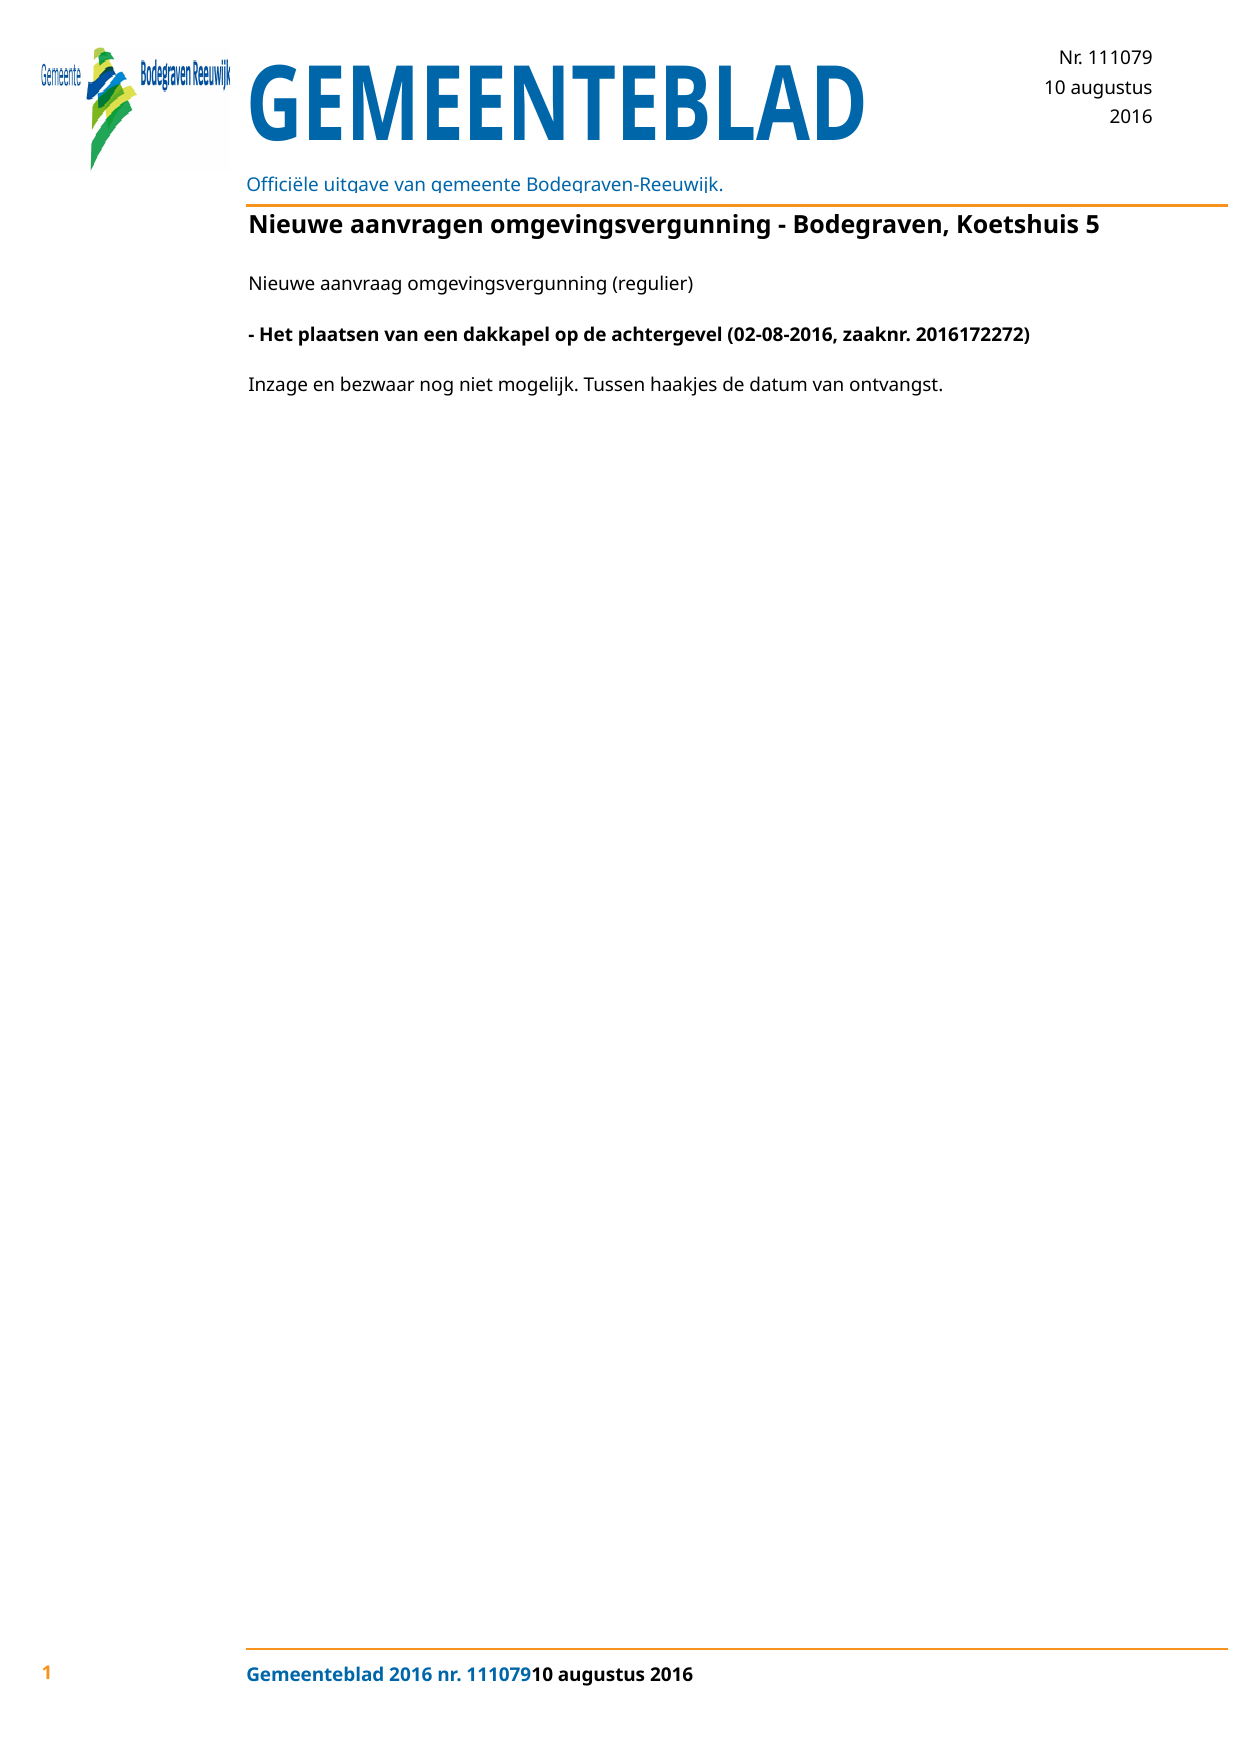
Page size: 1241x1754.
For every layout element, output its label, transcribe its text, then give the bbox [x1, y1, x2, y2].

picture [41, 47, 231, 172]
text - Het plaatsen van een dakkapel op de achtergevel (02‑08‑2016, zaaknr. 2016172272) [248, 321, 1152, 346]
text Nieuwe aanvraag omgevingsvergunning (regulier) [248, 270, 1152, 296]
text Inzage en bezwaar nog niet mogelijk. Tussen haakjes de datum van ontvangst. [248, 371, 1152, 397]
text Nieuwe aanvragen omgevingsvergunning - Bodegraven, Koetshuis 5 [248, 207, 1152, 241]
